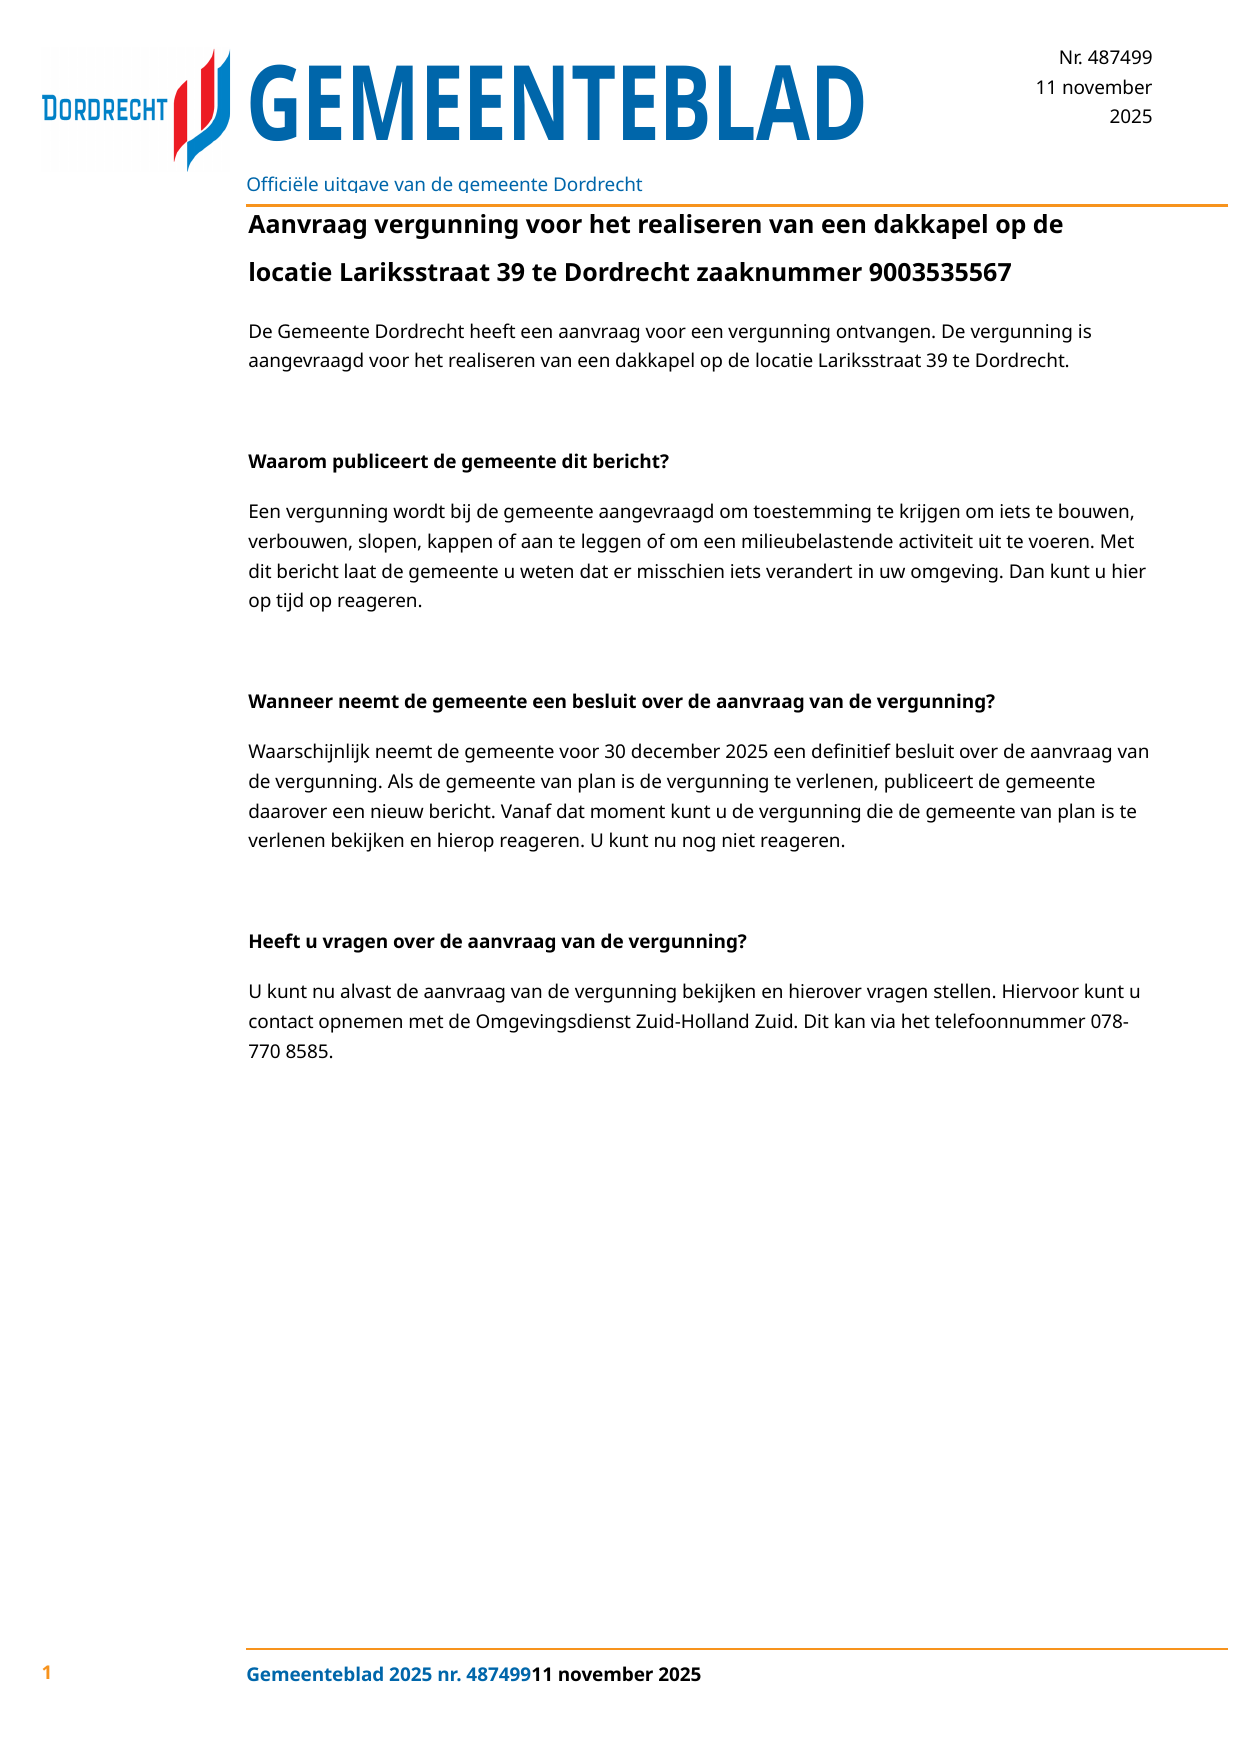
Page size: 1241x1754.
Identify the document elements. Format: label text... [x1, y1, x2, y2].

text Wanneer neemt de gemeente een besluit over de aanvraag van de vergunning? [248, 688, 1152, 714]
text Aanvraag vergunning voor het realiseren van een dakkapel op de locatie Lariksstraat 39 te Dordrecht zaaknummer 9003535567 [248, 207, 1152, 288]
text Een vergunning wordt bij de gemeente aangevraagd om toestemming te krijgen om iets te bouwen, verbouwen, slopen, kappen of aan te leggen of om een milieubelastende activiteit uit te voeren. Met dit bericht laat de gemeente u weten dat er misschien iets verandert in uw omgeving. Dan kunt u hier op tijd op reageren. [248, 499, 1152, 613]
text Waarschijnlijk neemt de gemeente voor 30 december 2025 een definitief besluit over de aanvraag van de vergunning. Als de gemeente van plan is de vergunning te verlenen, publiceert de gemeente daarover een nieuw bericht. Vanaf dat moment kunt u de vergunning die de gemeente van plan is te verlenen bekijken en hierop reageren. U kunt nu nog niet reageren. [248, 739, 1152, 853]
picture [41, 47, 231, 172]
text De Gemeente Dordrecht heeft een aanvraag voor een vergunning ontvangen. De vergunning is aangevraagd voor het realiseren van een dakkapel op de locatie Lariksstraat 39 te Dordrecht. [248, 318, 1152, 373]
text Waarom publiceert de gemeente dit bericht? [248, 448, 1152, 474]
text U kunt nu alvast de aanvraag van de vergunning bekijken en hierover vragen stellen. Hiervoor kunt u contact opnemen met de Omgevingsdienst Zuid-Holland Zuid. Dit kan via het telefoonnummer 078-770 8585. [248, 979, 1152, 1064]
text Heeft u vragen over de aanvraag van de vergunning? [248, 928, 1152, 954]
